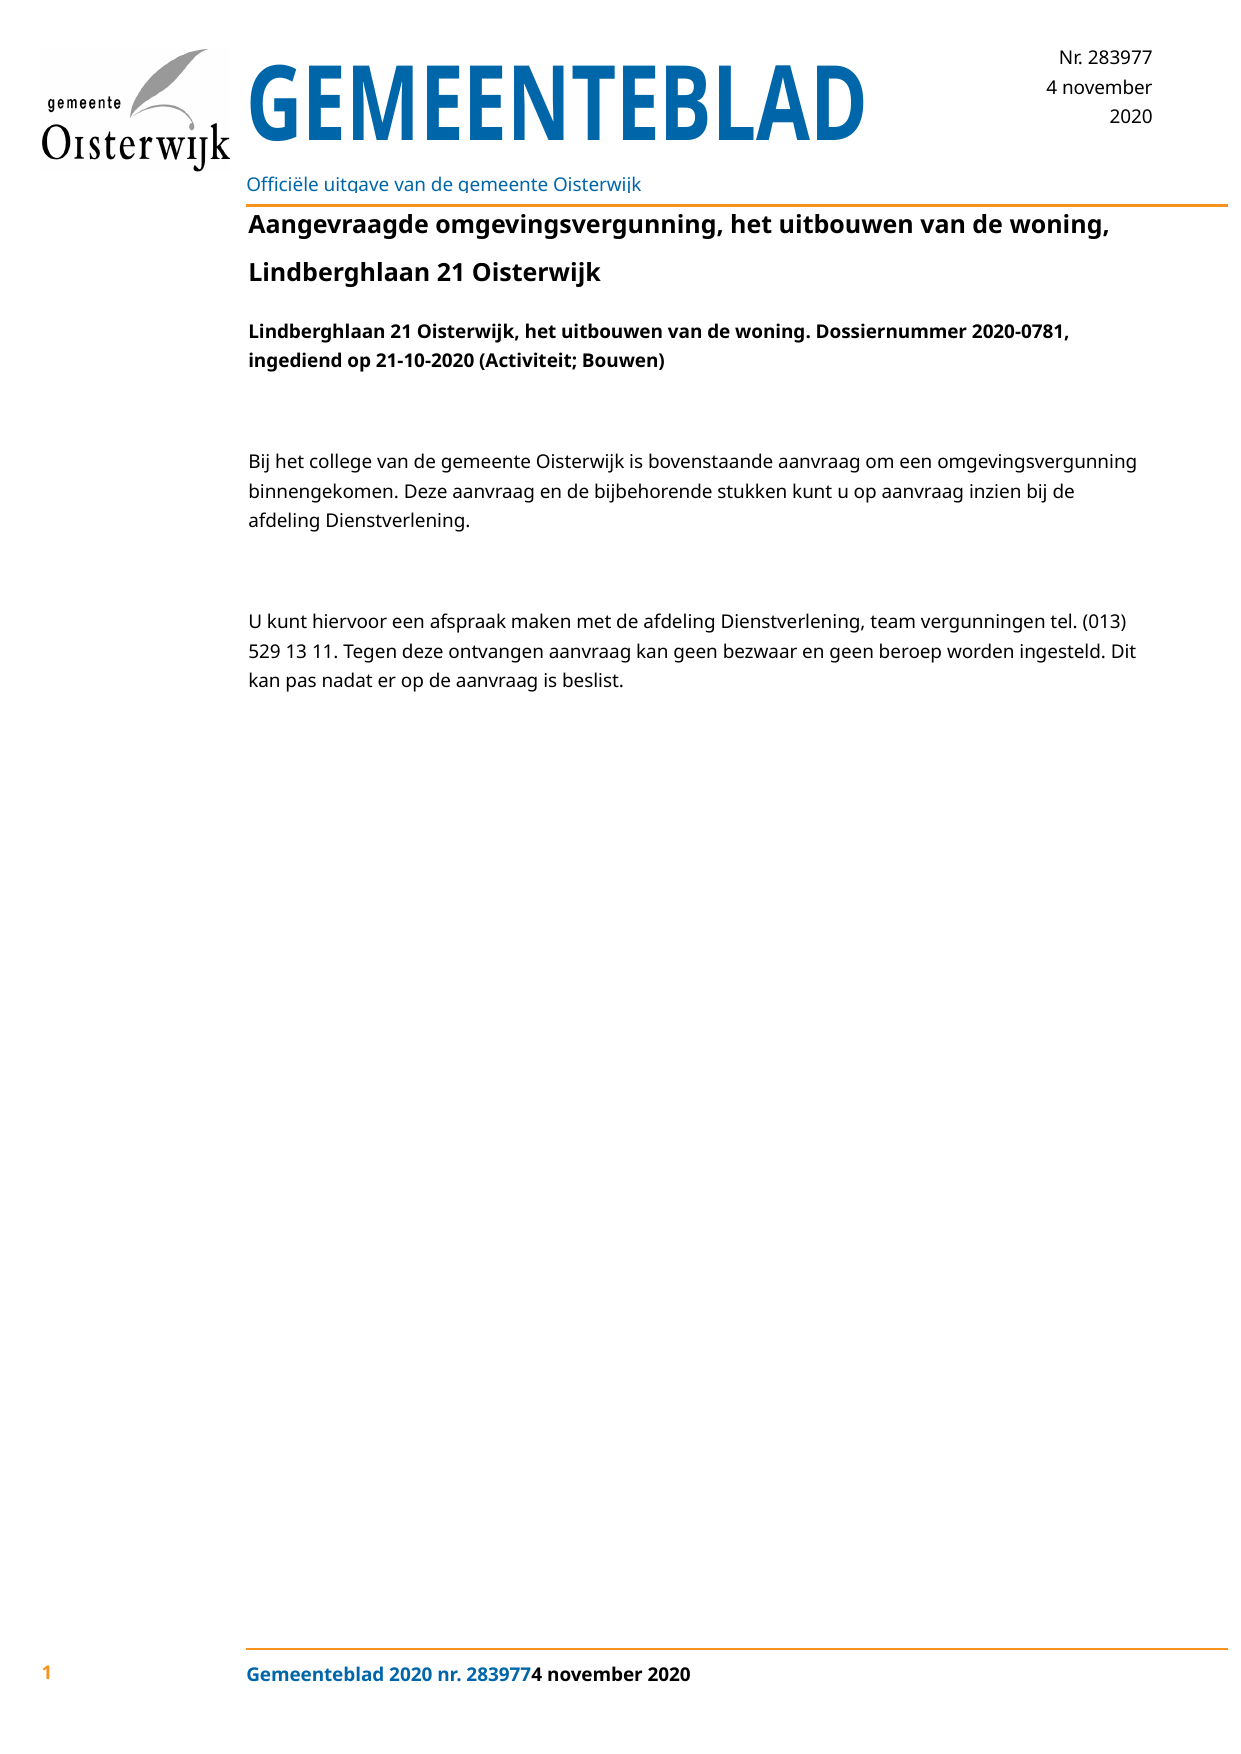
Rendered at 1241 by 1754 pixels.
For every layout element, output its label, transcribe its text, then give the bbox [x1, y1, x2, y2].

text U kunt hiervoor een afspraak maken met de afdeling Dienstverlening, team vergunningen tel. (013) 529 13 11. Tegen deze ontvangen aanvraag kan geen bezwaar en geen beroep worden ingesteld. Dit kan pas nadat er op de aanvraag is beslist. [248, 608, 1152, 693]
picture [41, 47, 231, 172]
text Lindberghlaan 21 Oisterwijk, het uitbouwen van de woning. Dossiernummer 2020-0781, ingediend op 21-10-2020 (Activiteit; Bouwen) [248, 318, 1152, 373]
text Aangevraagde omgevingsvergunning, het uitbouwen van de woning, Lindberghlaan 21 Oisterwijk [248, 207, 1152, 288]
text Bij het college van de gemeente Oisterwijk is bovenstaande aanvraag om een omgevingsvergunning binnengekomen. Deze aanvraag en de bijbehorende stukken kunt u op aanvraag inzien bij de afdeling Dienstverlening. [248, 448, 1152, 533]
